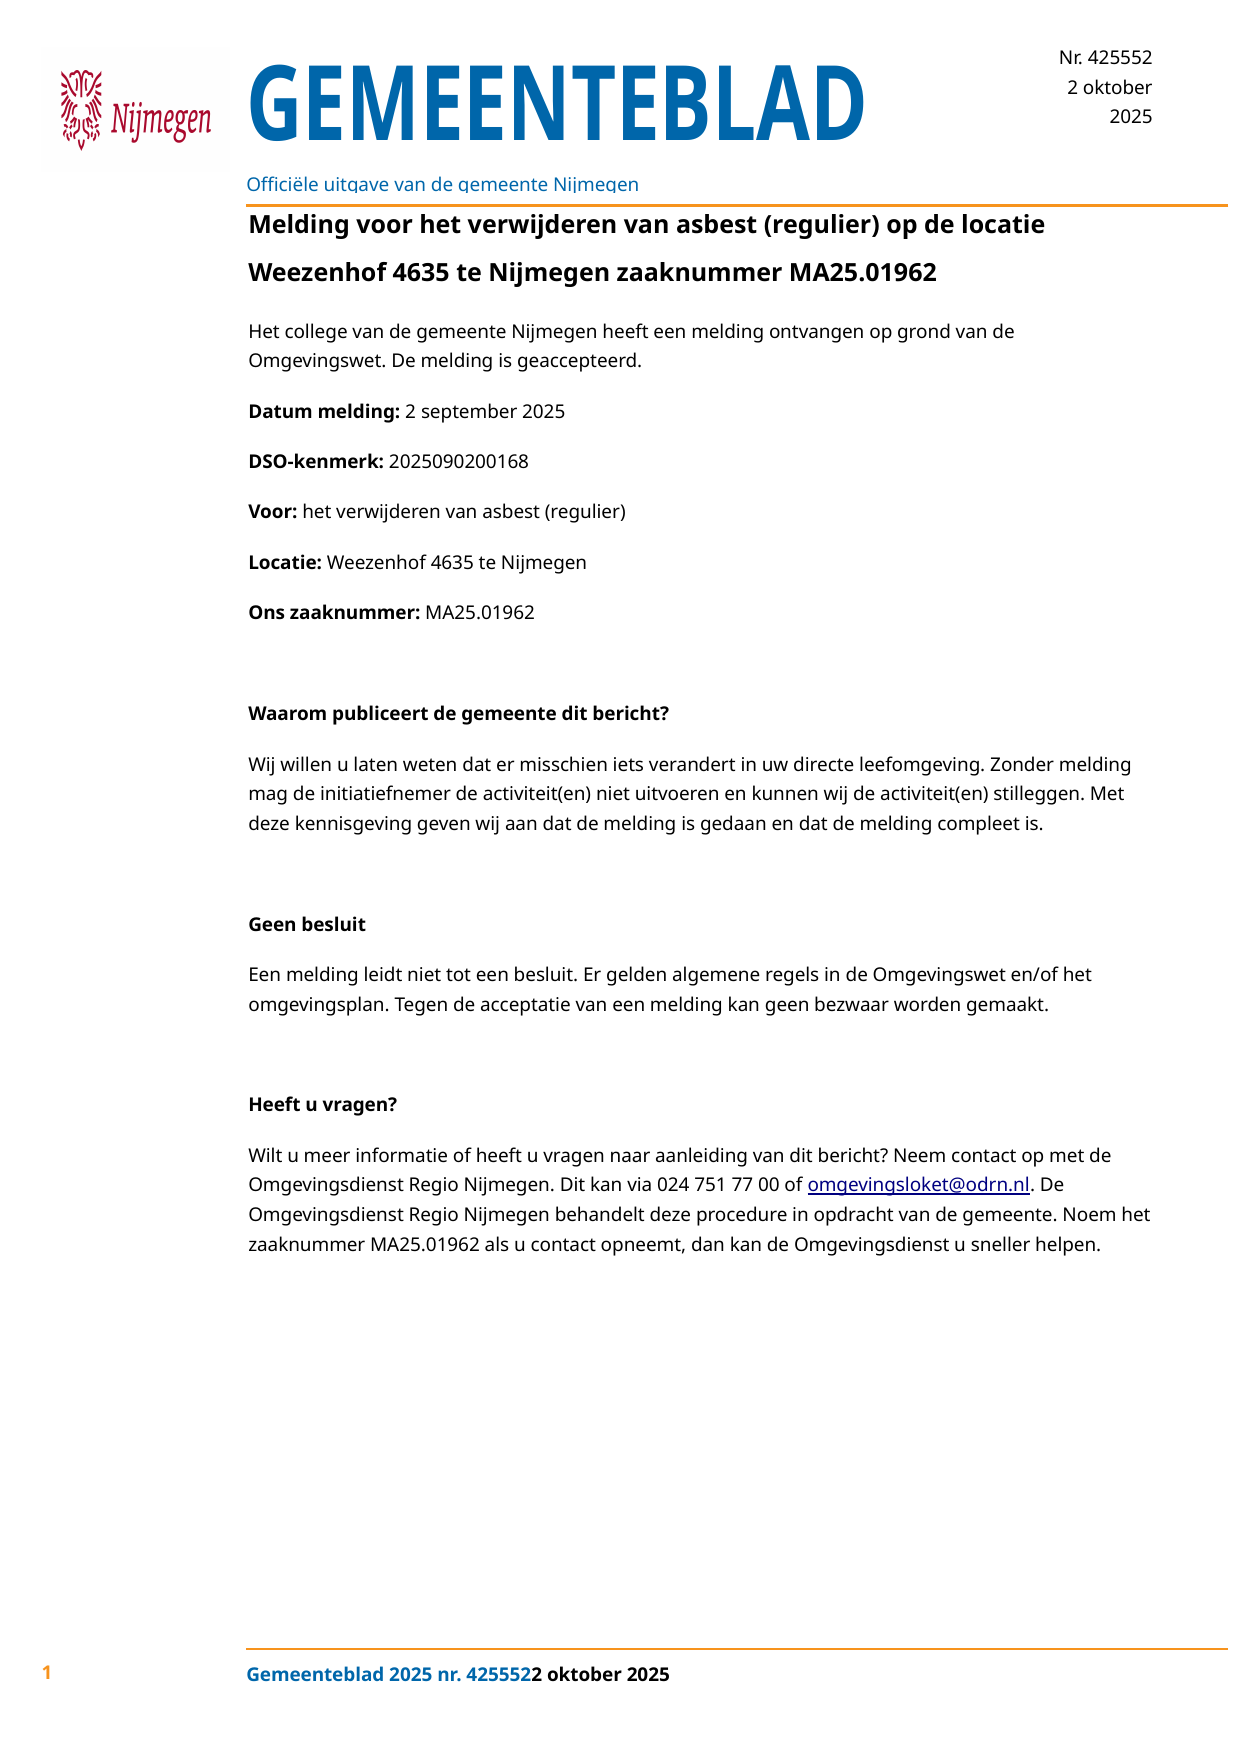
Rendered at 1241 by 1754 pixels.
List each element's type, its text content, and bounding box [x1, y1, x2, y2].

text DSO-kenmerk: 2025090200168 [248, 448, 1152, 474]
text Locatie: Weezenhof 4635 te Nijmegen [248, 549, 1152, 575]
text Voor: het verwijderen van asbest (regulier) [248, 499, 1152, 524]
text Wij willen u laten weten dat er misschien iets verandert in uw directe leefomgeving. Zonder melding mag de initiatiefnemer de activiteit(en) niet uitvoeren en kunnen wij de activiteit(en) stilleggen. Met deze kennisgeving geven wij aan dat de melding is gedaan en dat de melding compleet is. [248, 751, 1152, 836]
text Datum melding: 2 september 2025 [248, 398, 1152, 424]
text Geen besluit [248, 911, 1152, 937]
text Ons zaaknummer: MA25.01962 [248, 599, 1152, 625]
text Melding voor het verwijderen van asbest (regulier) op de locatie Weezenhof 4635 te Nijmegen zaaknummer MA25.01962 [248, 207, 1152, 288]
picture [41, 47, 231, 172]
text Heeft u vragen? [248, 1092, 1152, 1117]
text Waarom publiceert de gemeente dit bericht? [248, 700, 1152, 726]
text Een melding leidt niet tot een besluit. Er gelden algemene regels in de Omgevingswet en/of het omgevingsplan. Tegen de acceptatie van een melding kan geen bezwaar worden gemaakt. [248, 961, 1152, 1017]
text Het college van de gemeente Nijmegen heeft een melding ontvangen op grond van de Omgevingswet. De melding is geaccepteerd. [248, 318, 1152, 373]
text Wilt u meer informatie of heeft u vragen naar aanleiding van dit bericht? Neem contact op met de Omgevingsdienst Regio Nijmegen. Dit kan via 024 751 77 00 of omgevingsloket@odrn.nl. De Omgevingsdienst Regio Nijmegen behandelt deze procedure in opdracht van de gemeente. Noem het zaaknummer MA25.01962 als u contact opneemt, dan kan de Omgevingsdienst u sneller helpen. [248, 1142, 1152, 1257]
